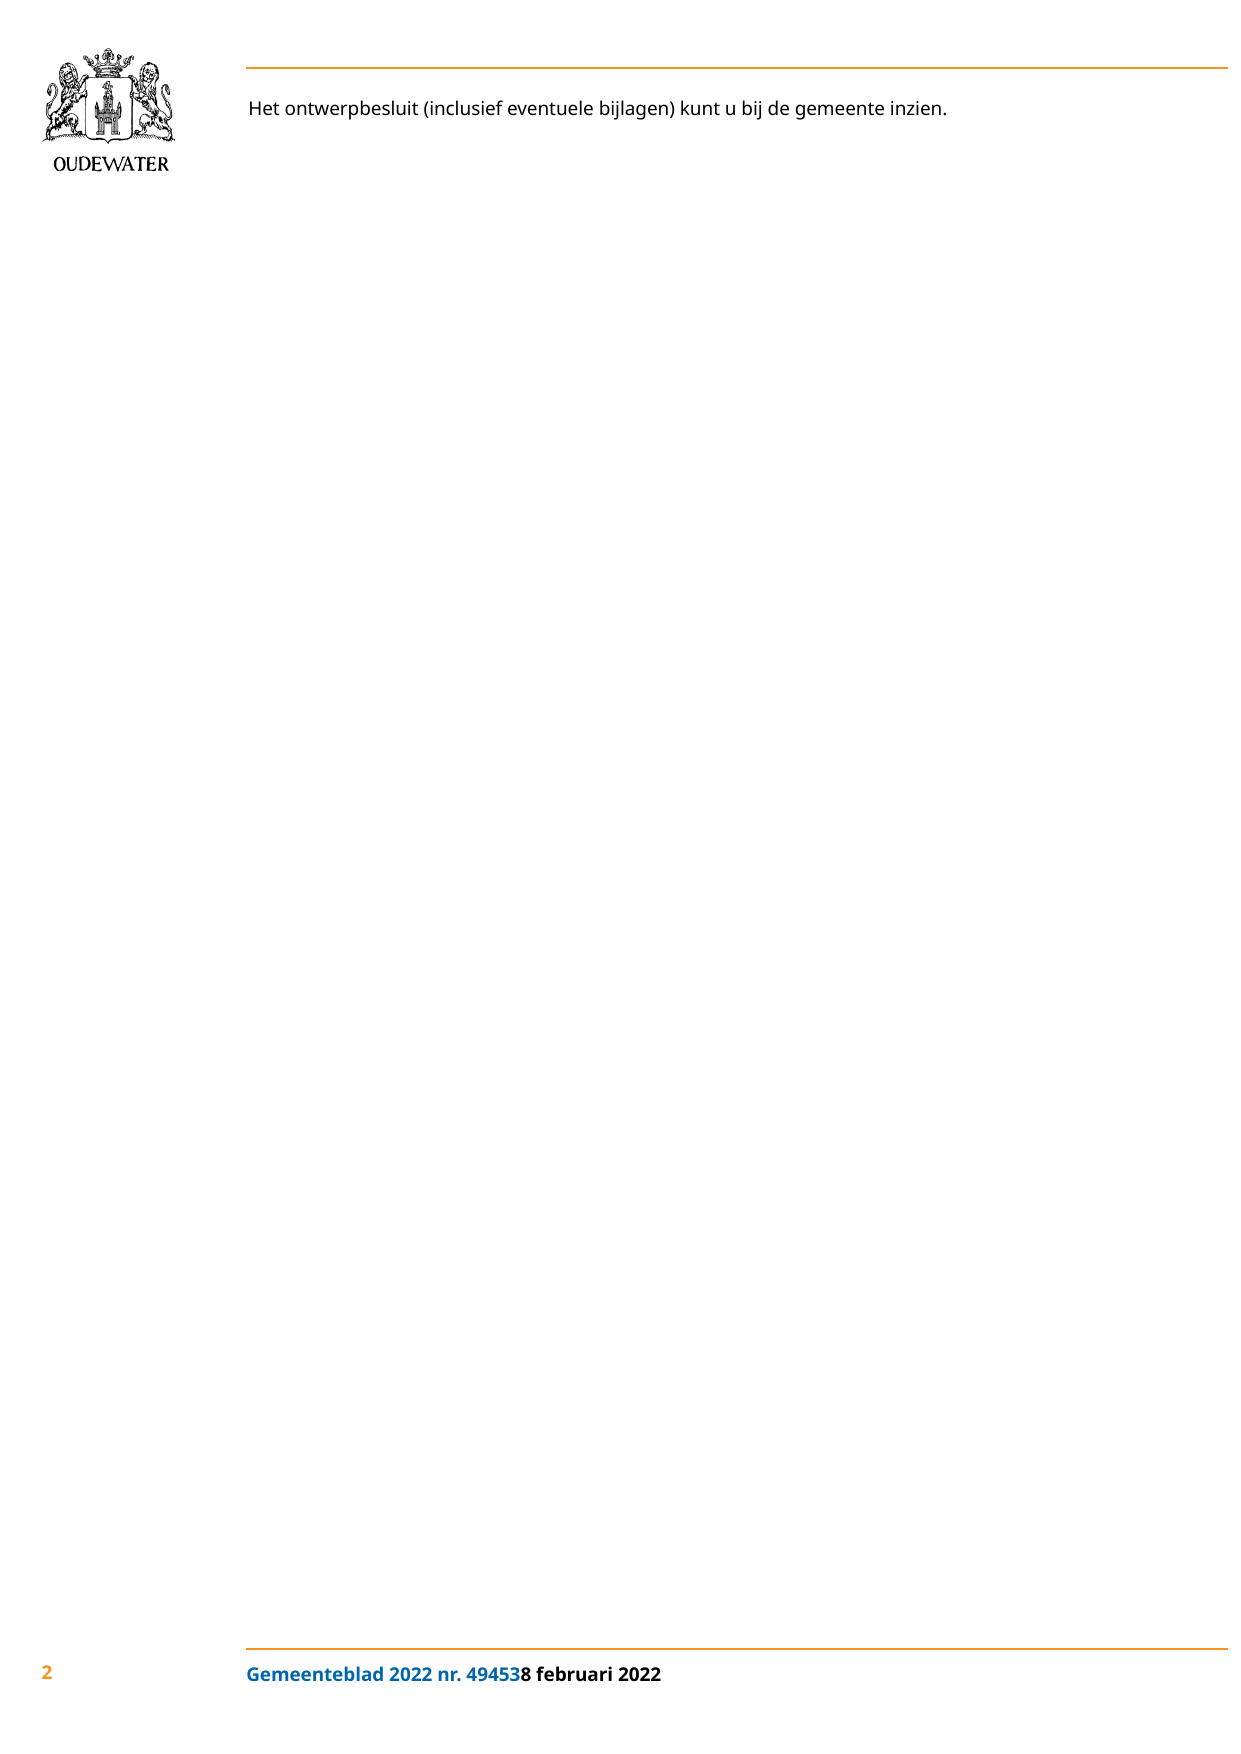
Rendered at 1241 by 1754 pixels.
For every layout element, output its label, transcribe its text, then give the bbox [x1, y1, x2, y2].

picture [41, 47, 231, 172]
text Het ontwerpbesluit (inclusief eventuele bijlagen) kunt u bij de gemeente inzien. [248, 95, 1152, 121]
